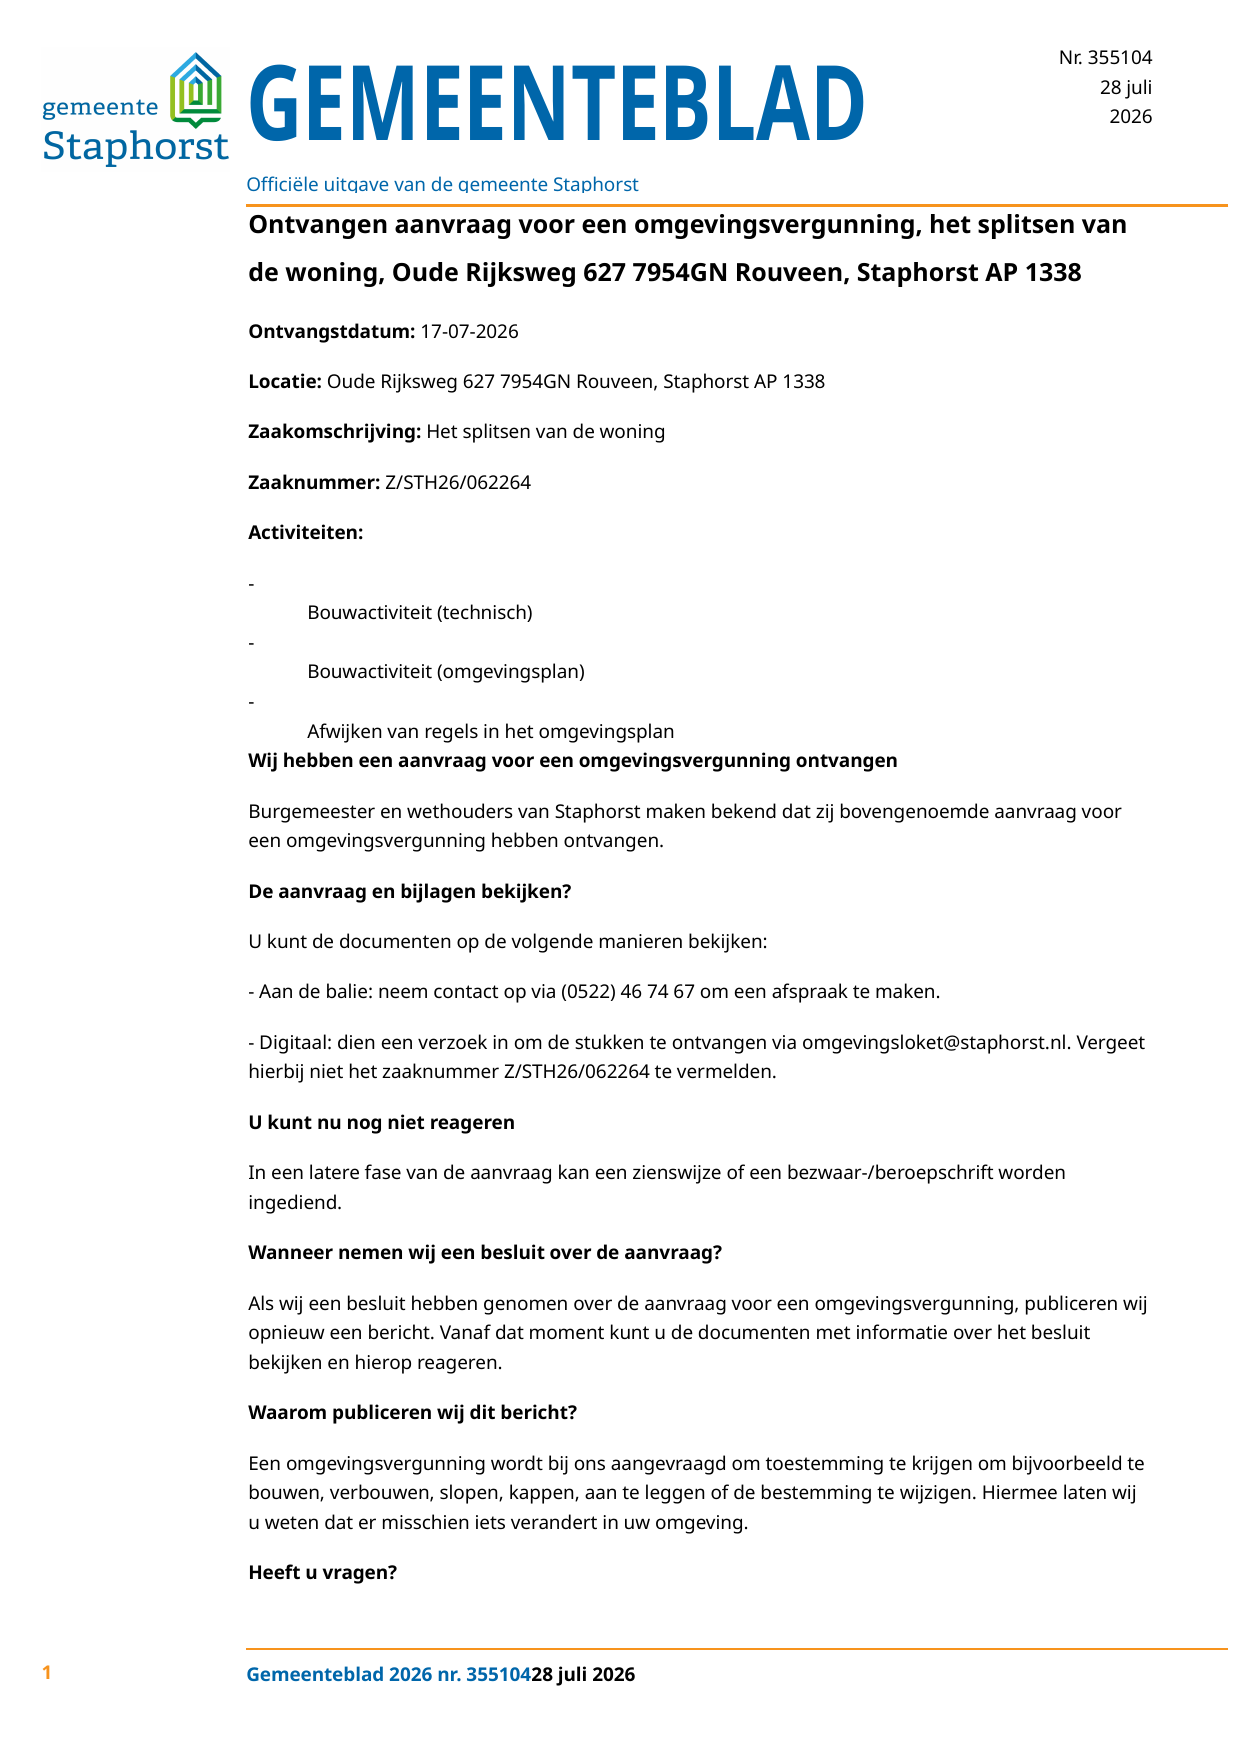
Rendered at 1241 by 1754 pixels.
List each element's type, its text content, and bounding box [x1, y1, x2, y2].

text Activiteiten: [248, 519, 1152, 545]
text Locatie: Oude Rijksweg 627 7954GN Rouveen, Staphorst AP 1338 [248, 368, 1152, 394]
text Heeft u vragen? [248, 1559, 1152, 1585]
text Waarom publiceren wij dit bericht? [248, 1399, 1152, 1425]
text In een latere fase van de aanvraag kan een zienswijze of een bezwaar-/beroepschrift worden ingediend. [248, 1159, 1152, 1215]
list Bouwactiviteit (omgevingsplan) [248, 659, 1152, 684]
list Bouwactiviteit (technisch) [248, 599, 1152, 625]
picture [41, 47, 231, 172]
text Wij hebben een aanvraag voor een omgevingsvergunning ontvangen [248, 747, 1152, 773]
text Ontvangstdatum: 17-07-2026 [248, 318, 1152, 344]
text De aanvraag en bijlagen bekijken? [248, 878, 1152, 904]
text Zaaknummer: Z/STH26/062264 [248, 469, 1152, 495]
text - Aan de balie: neem contact op via (0522) 46 74 67 om een afspraak te maken. [248, 979, 1152, 1004]
list Afwijken van regels in het omgevingsplan [248, 718, 1152, 744]
text Wanneer nemen wij een besluit over de aanvraag? [248, 1239, 1152, 1265]
text U kunt de documenten op de volgende manieren bekijken: [248, 928, 1152, 954]
text Ontvangen aanvraag voor een omgevingsvergunning, het splitsen van de woning, Oude Rijksweg 627 7954GN Rouveen, Staphorst AP 1338 [248, 207, 1152, 288]
text Zaakomschrijving: Het splitsen van de woning [248, 419, 1152, 444]
text U kunt nu nog niet reageren [248, 1109, 1152, 1135]
text Een omgevingsvergunning wordt bij ons aangevraagd om toestemming te krijgen om bijvoorbeeld te bouwen, verbouwen, slopen, kappen, aan te leggen of de bestemming te wijzigen. Hiermee laten wij u weten dat er misschien iets verandert in uw omgeving. [248, 1450, 1152, 1535]
text Als wij een besluit hebben genomen over de aanvraag voor een omgevingsvergunning, publiceren wij opnieuw een bericht. Vanaf dat moment kunt u de documenten met informatie over het besluit bekijken en hierop reageren. [248, 1290, 1152, 1375]
text - Digitaal: dien een verzoek in om de stukken te ontvangen via omgevingsloket@staphorst.nl. Vergeet hierbij niet het zaaknummer Z/STH26/062264 te vermelden. [248, 1029, 1152, 1084]
text Burgemeester en wethouders van Staphorst maken bekend dat zij bovengenoemde aanvraag voor een omgevingsvergunning hebben ontvangen. [248, 798, 1152, 853]
